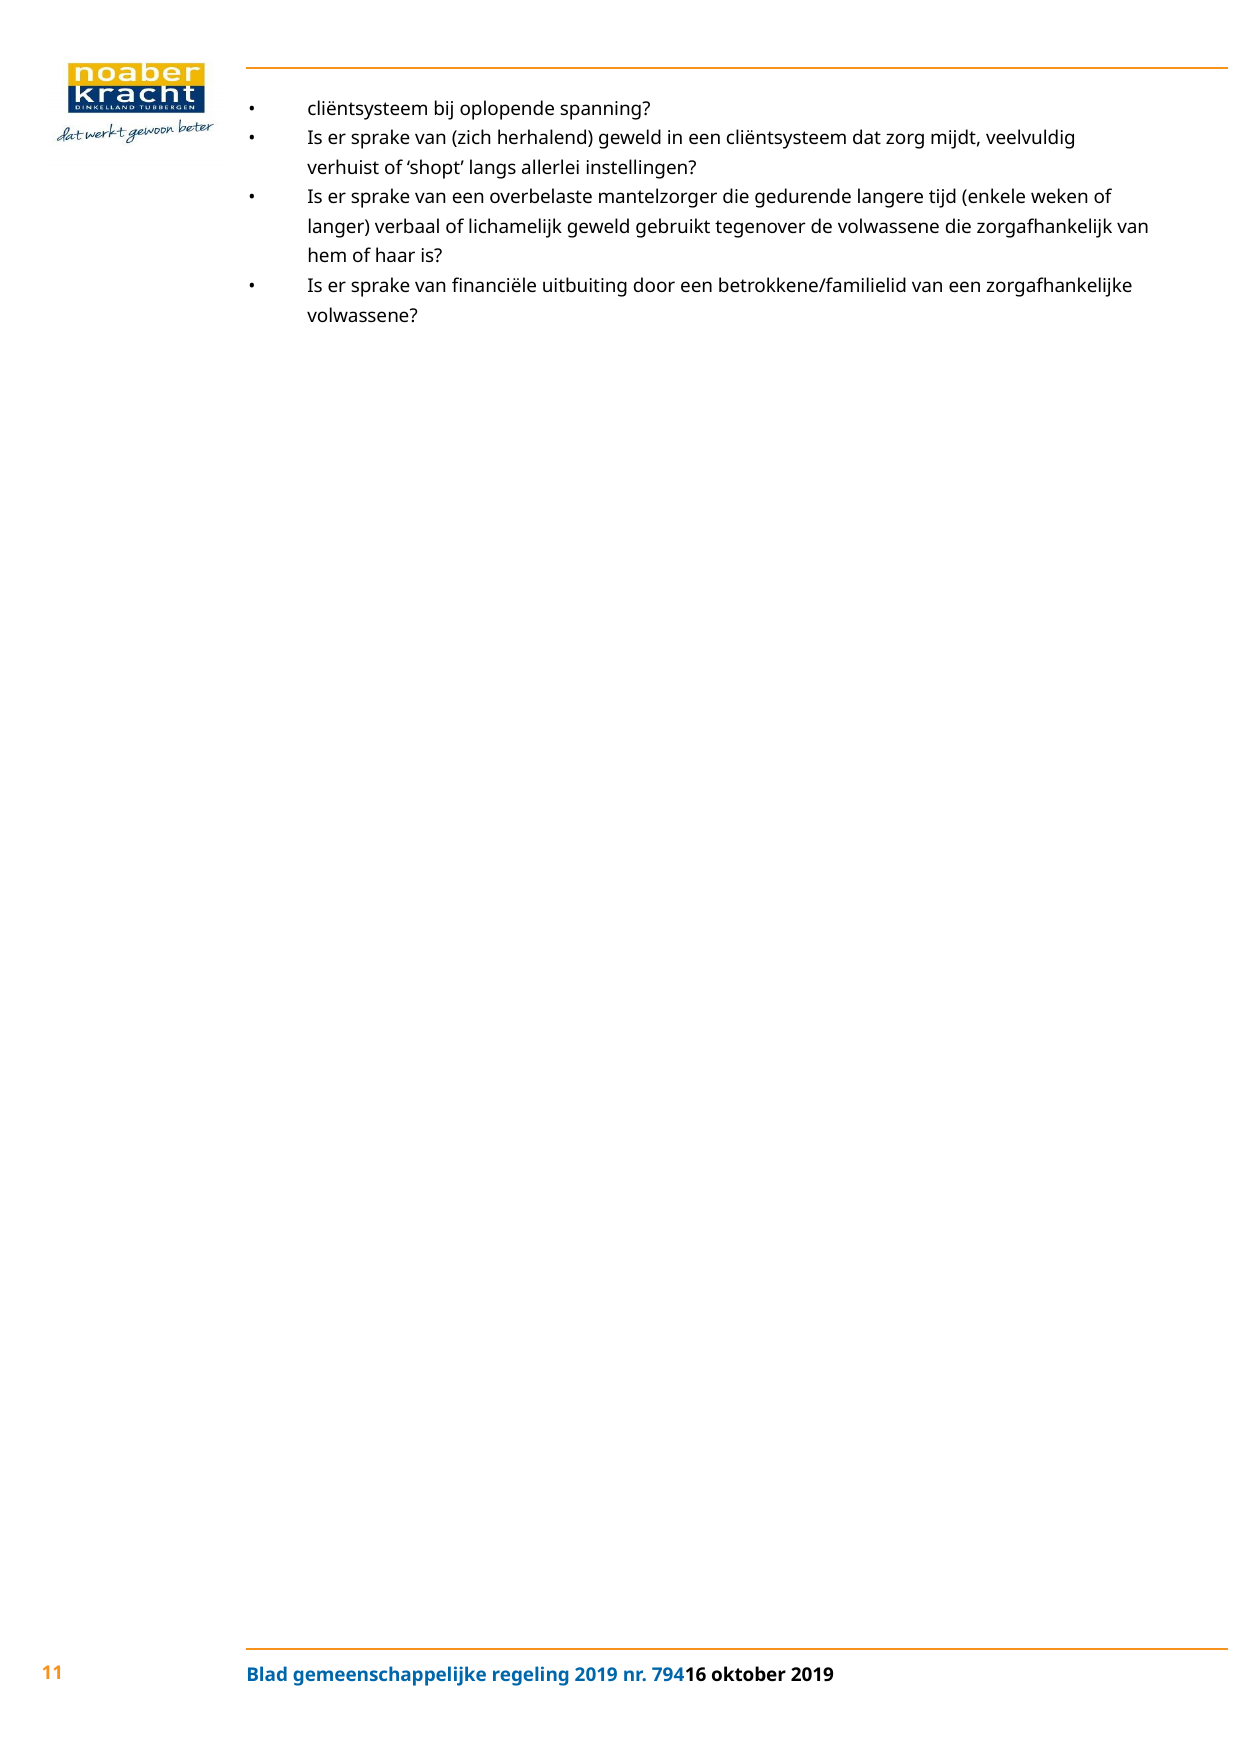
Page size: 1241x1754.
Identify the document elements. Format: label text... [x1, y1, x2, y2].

picture [41, 47, 231, 172]
list Is er sprake van een overbelaste mantelzorger die gedurende langere tijd (enkele weken of langer) verbaal of lichamelijk geweld gebruikt tegenover de volwassene die zorgafhankelijk van hem of haar is? [248, 183, 1152, 268]
list Is er sprake van financiële uitbuiting door een betrokkene/familielid van een zorgafhankelijke volwassene? [248, 272, 1152, 328]
list cliëntsysteem bij oplopende spanning? [248, 95, 1152, 121]
list Is er sprake van (zich herhalend) geweld in een cliëntsysteem dat zorg mijdt, veelvuldig verhuist of ‘shopt’ langs allerlei instellingen? [248, 124, 1152, 180]
